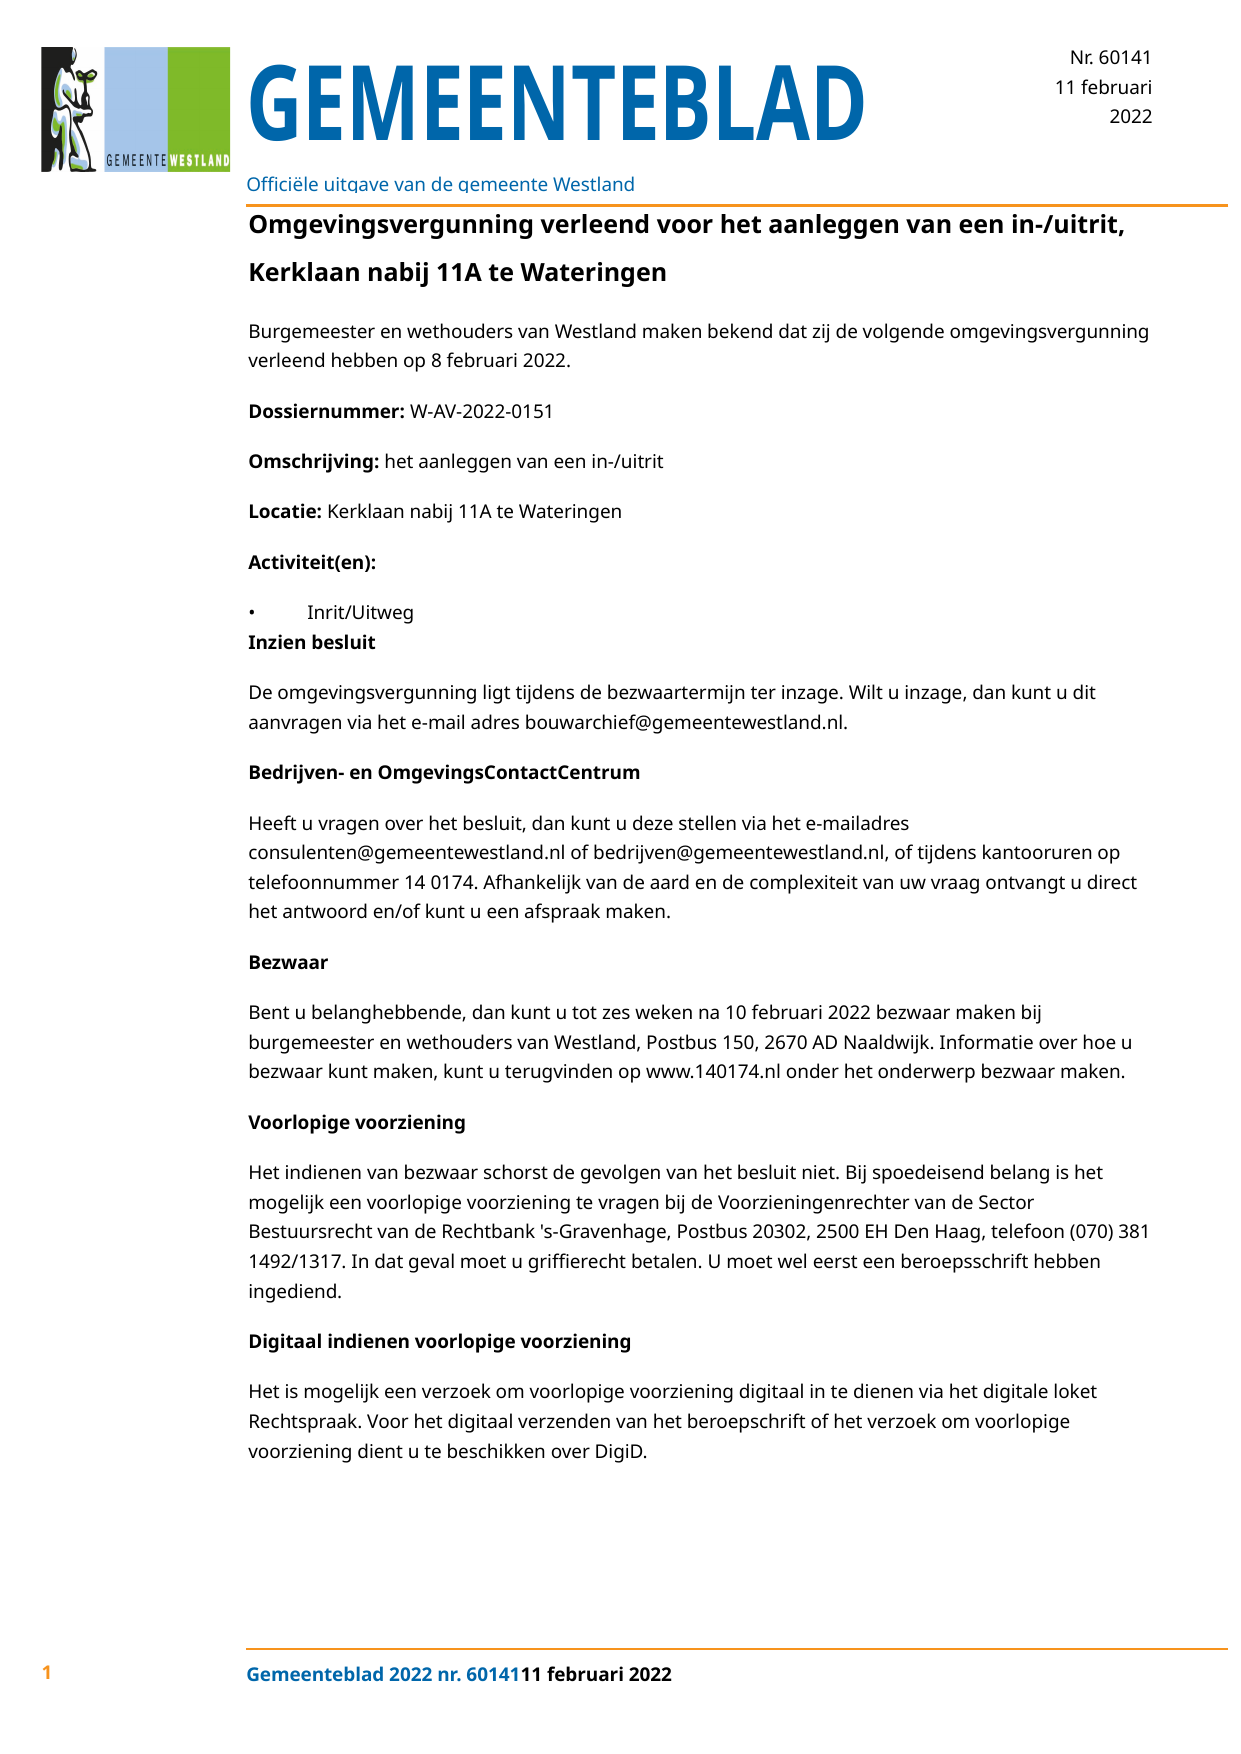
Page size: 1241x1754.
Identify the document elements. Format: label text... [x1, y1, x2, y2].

text Bezwaar [248, 949, 1152, 975]
text De omgevingsvergunning ligt tijdens de bezwaartermijn ter inzage. Wilt u inzage, dan kunt u dit aanvragen via het e-mail adres bouwarchief@gemeentewestland.nl. [248, 679, 1152, 735]
picture [41, 47, 231, 172]
text Activiteit(en): [248, 549, 1152, 575]
text Dossiernummer: W-AV-2022-0151 [248, 398, 1152, 424]
text Voorlopige voorziening [248, 1109, 1152, 1135]
text Digitaal indienen voorlopige voorziening [248, 1328, 1152, 1354]
text Omschrijving: het aanleggen van een in-/uitrit [248, 448, 1152, 474]
text Het is mogelijk een verzoek om voorlopige voorziening digitaal in te dienen via het digitale loket Rechtspraak. Voor het digitaal verzenden van het beroepschrift of het verzoek om voorlopige voorziening dient u te beschikken over DigiD. [248, 1379, 1152, 1464]
text Heeft u vragen over het besluit, dan kunt u deze stellen via het e-mailadres consulenten@gemeentewestland.nl of bedrijven@gemeentewestland.nl, of tijdens kantooruren op telefoonnummer 14 0174. Afhankelijk van de aard en de complexiteit van uw vraag ontvangt u direct het antwoord en/of kunt u een afspraak maken. [248, 810, 1152, 924]
list Inrit/Uitweg [248, 599, 1152, 625]
text Inzien besluit [248, 629, 1152, 655]
text Het indienen van bezwaar schorst de gevolgen van het besluit niet. Bij spoedeisend belang is het mogelijk een voorlopige voorziening te vragen bij de Voorzieningenrechter van de Sector Bestuursrecht van de Rechtbank 's-Gravenhage, Postbus 20302, 2500 EH Den Haag, telefoon (070) 381 1492/1317. In dat geval moet u griffierecht betalen. U moet wel eerst een beroepsschrift hebben ingediend. [248, 1159, 1152, 1304]
text Bedrijven- en OmgevingsContactCentrum [248, 759, 1152, 785]
text Bent u belanghebbende, dan kunt u tot zes weken na 10 februari 2022 bezwaar maken bij burgemeester en wethouders van Westland, Postbus 150, 2670 AD Naaldwijk. Informatie over hoe u bezwaar kunt maken, kunt u terugvinden op www.140174.nl onder het onderwerp bezwaar maken. [248, 999, 1152, 1084]
text Omgevingsvergunning verleend voor het aanleggen van een in-/uitrit, Kerklaan nabij 11A te Wateringen [248, 207, 1152, 288]
text Burgemeester en wethouders van Westland maken bekend dat zij de volgende omgevingsvergunning verleend hebben op 8 februari 2022. [248, 318, 1152, 373]
text Locatie: Kerklaan nabij 11A te Wateringen [248, 499, 1152, 524]
